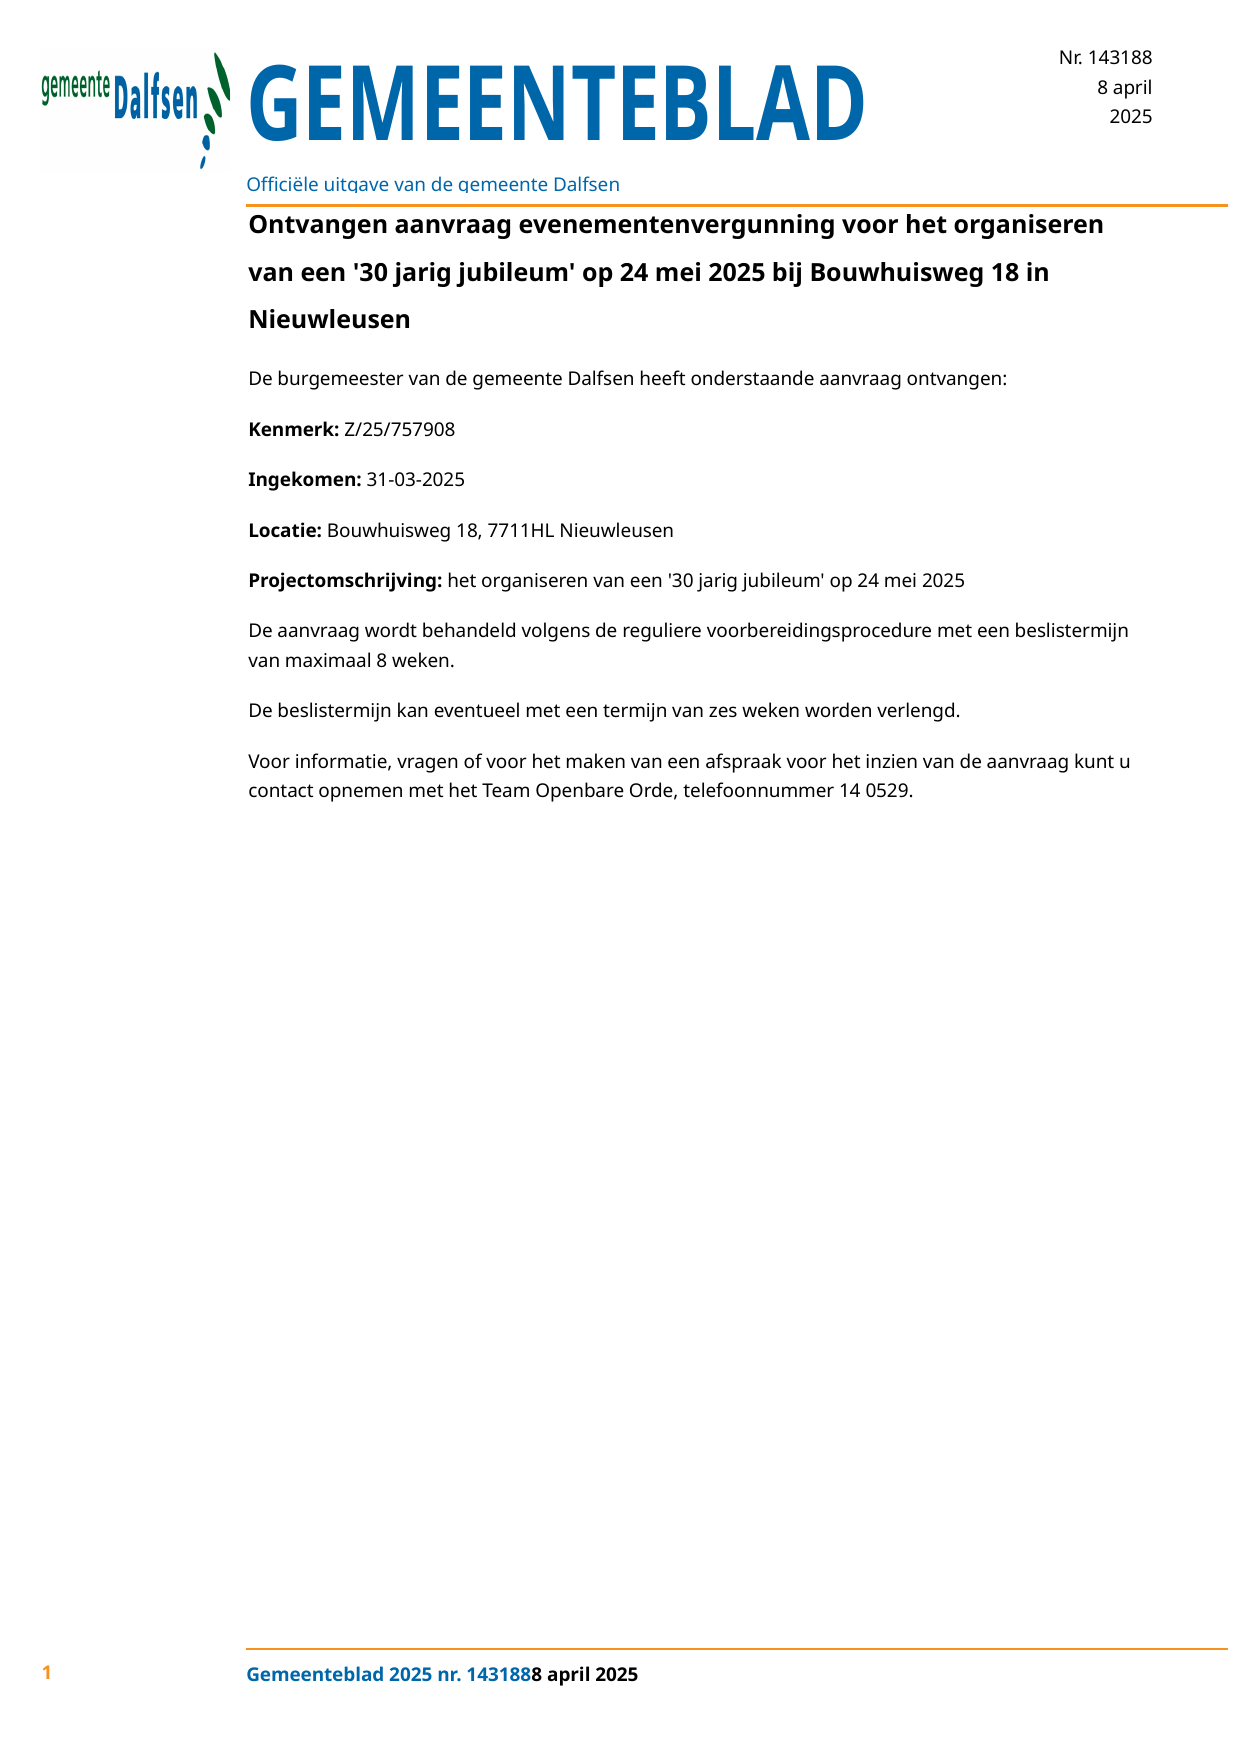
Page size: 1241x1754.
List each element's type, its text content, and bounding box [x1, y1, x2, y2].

picture [41, 47, 231, 172]
text De aanvraag wordt behandeld volgens de reguliere voorbereidingsprocedure met een beslistermijn van maximaal 8 weken. [248, 618, 1152, 673]
text Projectomschrijving: het organiseren van een '30 jarig jubileum' op 24 mei 2025 [248, 567, 1152, 593]
text Ingekomen: 31-03-2025 [248, 466, 1152, 492]
text Kenmerk: Z/25/757908 [248, 416, 1152, 442]
text De beslistermijn kan eventueel met een termijn van zes weken worden verlengd. [248, 698, 1152, 723]
text Voor informatie, vragen of voor het maken van een afspraak voor het inzien van de aanvraag kunt u contact opnemen met het Team Openbare Orde, telefoonnummer 14 0529. [248, 748, 1152, 803]
text Ontvangen aanvraag evenementenvergunning voor het organiseren van een '30 jarig jubileum' op 24 mei 2025 bij Bouwhuisweg 18 in Nieuwleusen [248, 207, 1152, 336]
text Locatie: Bouwhuisweg 18, 7711HL Nieuwleusen [248, 517, 1152, 542]
text De burgemeester van de gemeente Dalfsen heeft onderstaande aanvraag ontvangen: [248, 366, 1152, 391]
